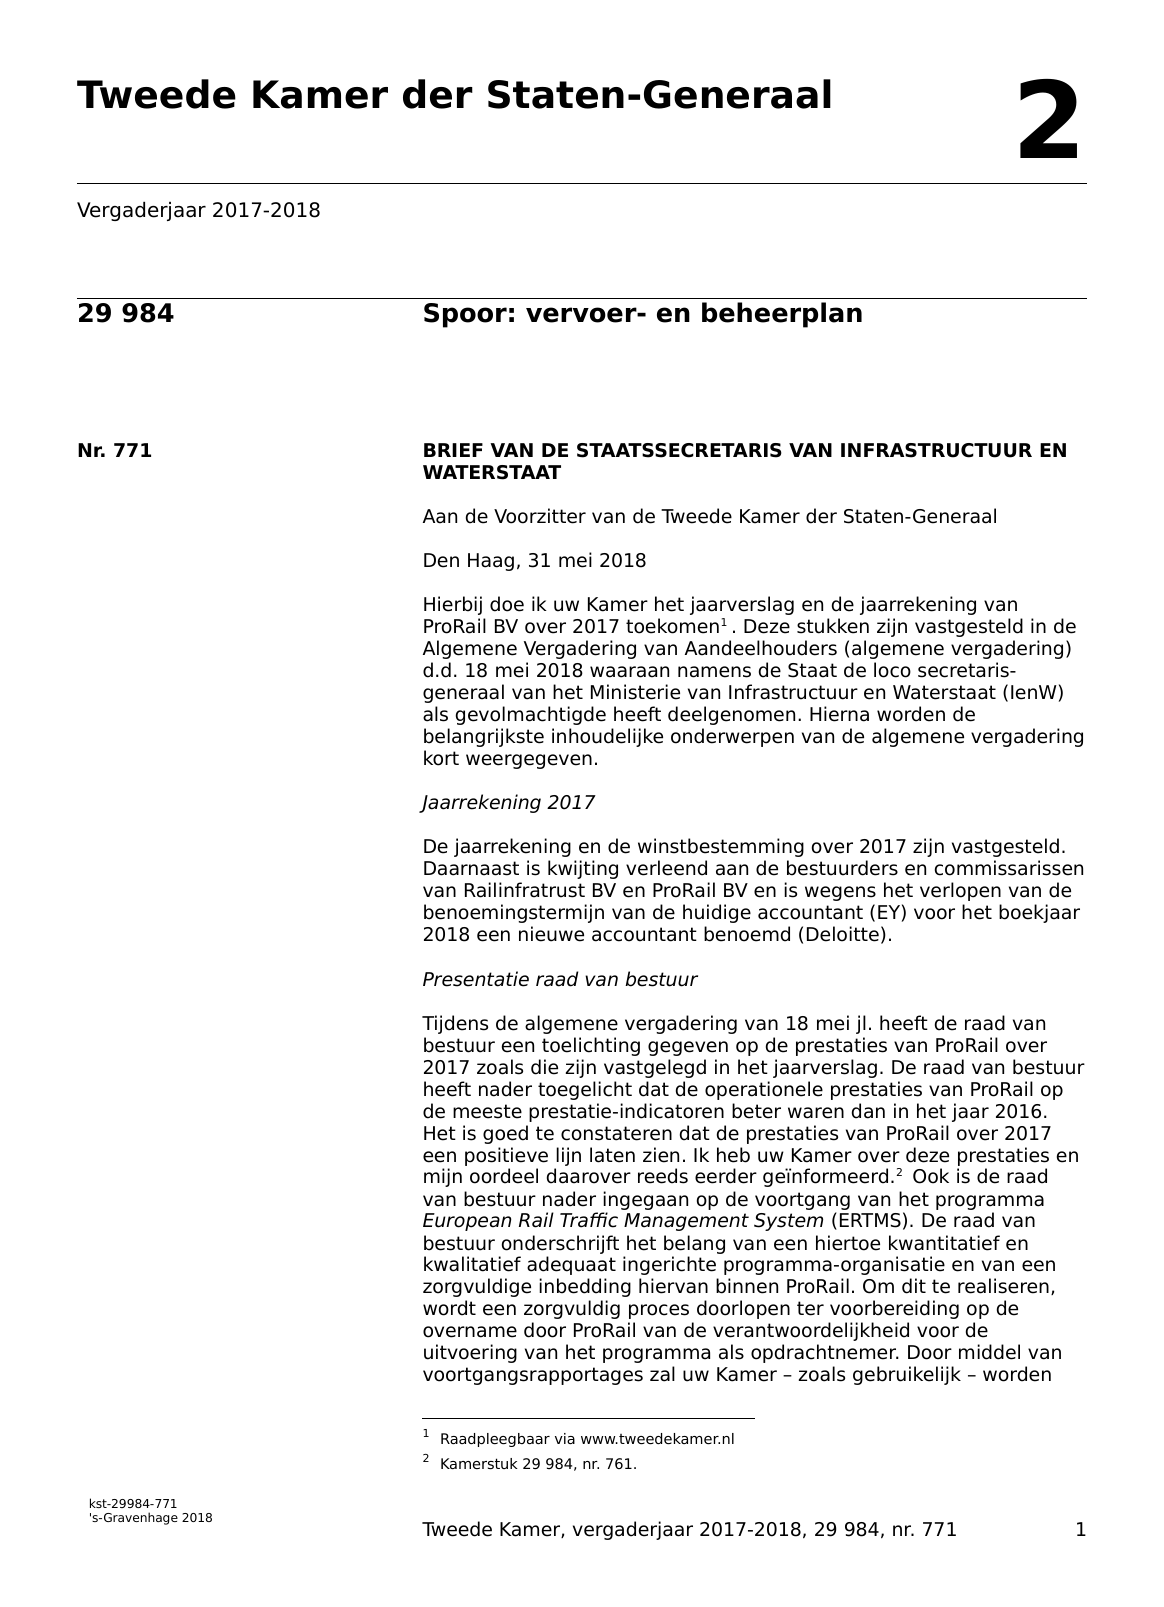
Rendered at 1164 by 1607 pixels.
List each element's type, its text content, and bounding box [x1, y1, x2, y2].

table_header Tweede Kamer der Staten-Generaal [77, 59, 886, 183]
text 's-Gravenhage 2018 [88, 1511, 323, 1525]
text Raadpleegbaar via www.tweedekamer.nl [422, 1427, 1087, 1449]
text Aan de Voorzitter van de Tweede Kamer der Staten-Generaal [422, 506, 1087, 528]
text Kamerstuk 29 984, nr. 761. [422, 1452, 1087, 1474]
table_header 2 [886, 59, 1087, 183]
text Den Haag, 31 mei 2018 [422, 550, 1087, 572]
text Hierbij doe ik uw Kamer het jaarverslag en de jaarrekening van ProRail BV over 2017 toekomen. Deze stukken zijn vastgesteld in de Algemene Vergadering van Aandeelhouders (algemene vergadering) d.d. 18 mei 2018 waaraan namens de Staat de loco secretaris-generaal van het Ministerie van Infrastructuur en Waterstaat (IenW) als gevolmachtigde heeft deelgenomen. Hierna worden de belangrijkste inhoudelijke onderwerpen van de algemene vergadering kort weergegeven. [422, 594, 1087, 770]
subtitle Presentatie raad van bestuur [422, 968, 1087, 990]
text De jaarrekening en de winstbestemming over 2017 zijn vastgesteld. Daarnaast is kwijting verleend aan de bestuurders en commissarissen van Railinfratrust BV en ProRail BV en is wegens het verlopen van de benoemingstermijn van de huidige accountant (EY) voor het boekjaar 2018 een nieuwe accountant benoemd (Deloitte). [422, 836, 1087, 946]
subtitle Nr. 771 BRIEF VAN DE STAATSSECRETARIS VAN INFRASTRUCTUUR EN WATERSTAAT [77, 440, 1087, 484]
table_cell Vergaderjaar 2017-2018 [77, 184, 1087, 298]
subtitle 29 984 Spoor: vervoer- en beheerplan [77, 299, 1087, 329]
text Tijdens de algemene vergadering van 18 mei jl. heeft de raad van bestuur een toelichting gegeven op de prestaties van ProRail over 2017 zoals die zijn vastgelegd in het jaarverslag. De raad van bestuur heeft nader toegelicht dat de operationele prestaties van ProRail op de meeste prestatie-indicatoren beter waren dan in het jaar 2016. Het is goed te constateren dat de prestaties van ProRail over 2017 een positieve lijn laten zien. Ik heb uw Kamer over deze prestaties en mijn oordeel daarover reeds eerder geïnformeerd. Ook is de raad van bestuur nader ingegaan op de voortgang van het programma European Rail Traffic Management System (ERTMS). De raad van bestuur onderschrijft het belang van een hiertoe kwantitatief en kwalitatief adequaat ingerichte programma-organisatie en van een zorgvuldige inbedding hiervan binnen ProRail. Om dit te realiseren, wordt een zorgvuldig proces doorlopen ter voorbereiding op de overname door ProRail van de verantwoordelijkheid voor de uitvoering van het programma als opdrachtnemer. Door middel van voortgangsrapportages zal uw Kamer – zoals gebruikelijk – worden [422, 1013, 1087, 1386]
subtitle Jaarrekening 2017 [422, 792, 1087, 814]
text kst-29984-771 [88, 1497, 323, 1511]
